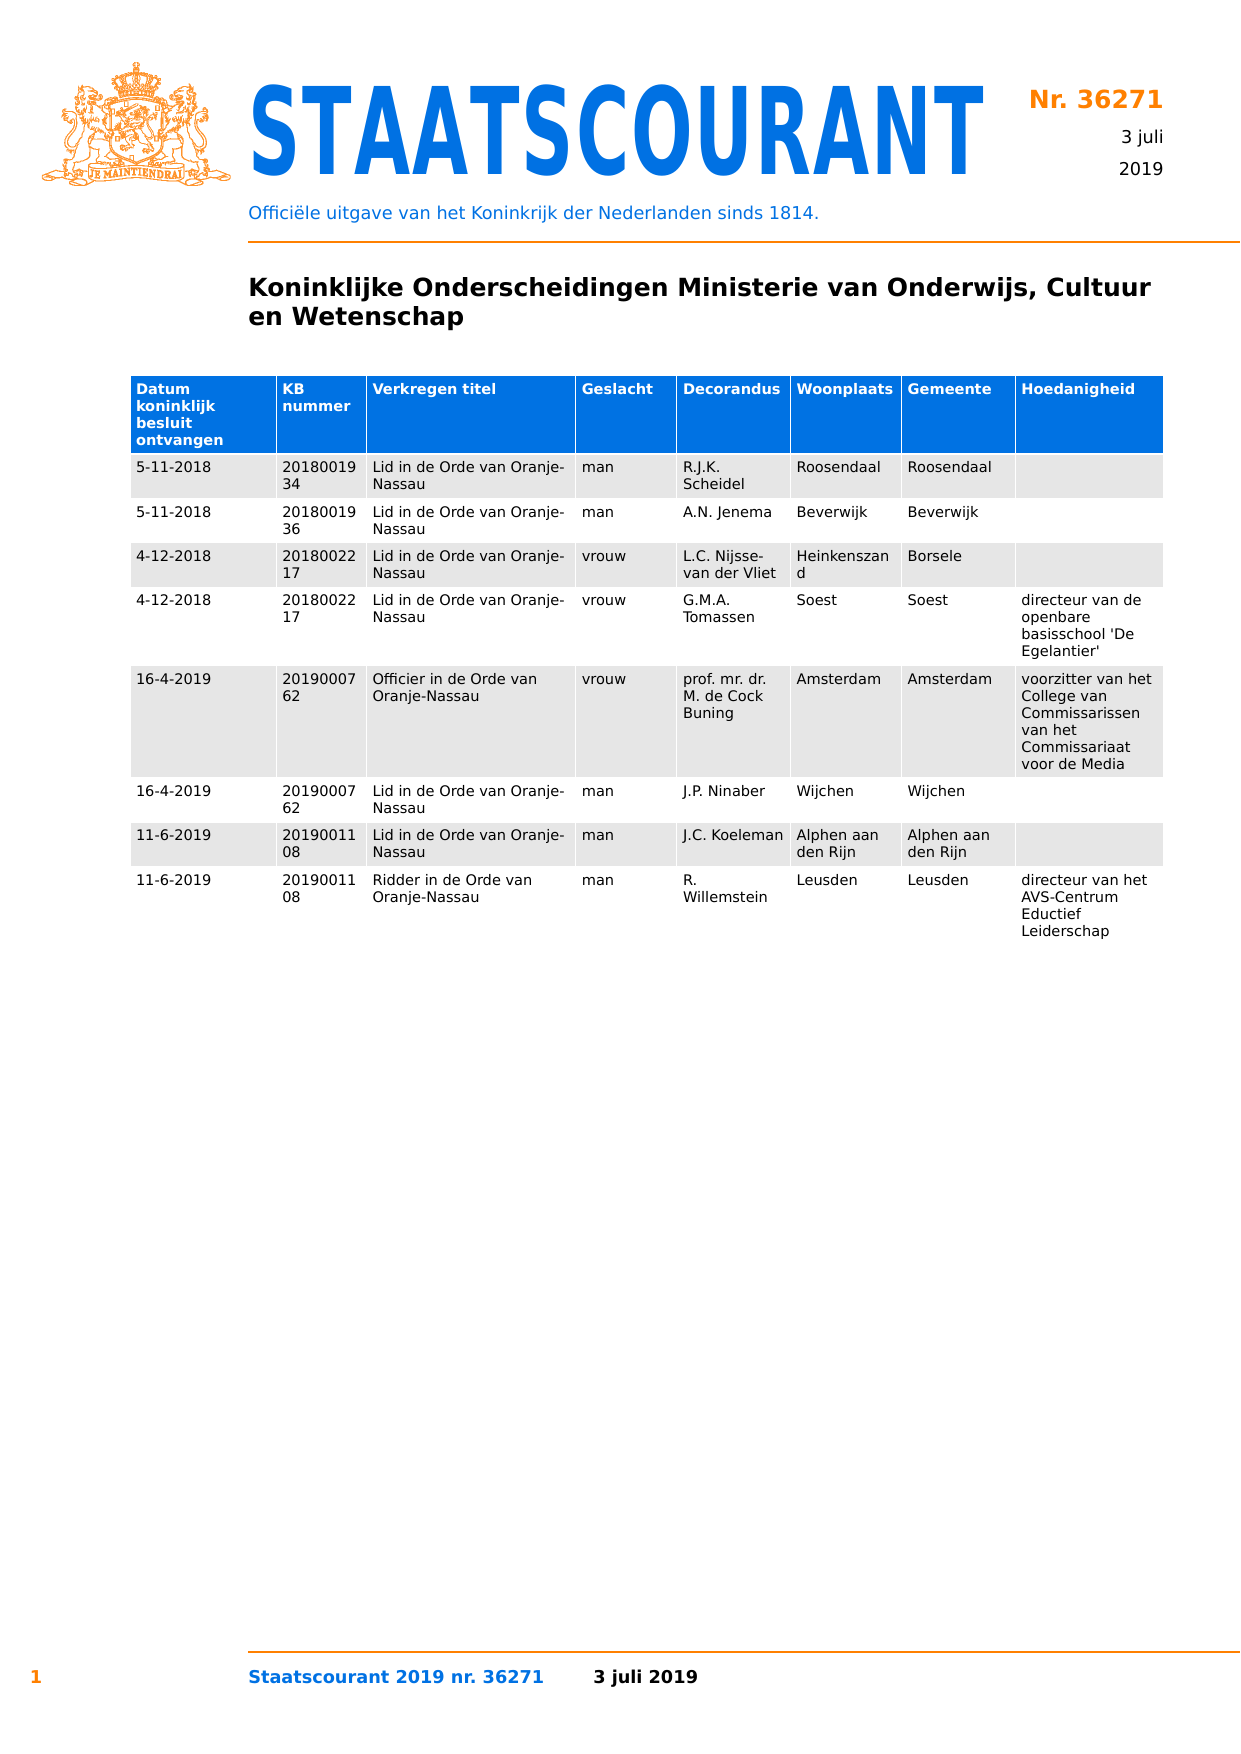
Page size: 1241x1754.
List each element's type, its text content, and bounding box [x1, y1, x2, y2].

table_cell 16-4-2019 [131, 666, 276, 777]
table_cell Lid in de Orde van Oranje-Nassau [367, 543, 575, 587]
table_cell Lid in de Orde van Oranje-Nassau [367, 778, 575, 822]
table_cell Roosendaal [902, 455, 1015, 498]
table_cell vrouw [576, 543, 676, 587]
table_cell Soest [902, 588, 1015, 665]
table_cell [1016, 543, 1163, 587]
table_cell 2018001936 [277, 499, 366, 542]
table_header STAATSCOURANT [248, 62, 998, 203]
table_header Geslacht [576, 376, 676, 453]
table_cell Wijchen [791, 778, 901, 822]
table_cell Lid in de Orde van Oranje-Nassau [367, 455, 575, 498]
table_cell Beverwijk [791, 499, 901, 542]
table_cell 5-11-2018 [131, 455, 276, 498]
table_cell 2019001108 [277, 867, 366, 944]
table_cell 2018002217 [277, 588, 366, 665]
table_cell Alphen aan den Rijn [902, 823, 1015, 866]
table_cell Amsterdam [791, 666, 901, 777]
table_header KB nummer [277, 376, 366, 453]
table_cell Roosendaal [791, 455, 901, 498]
table_cell R. Willemstein [677, 867, 790, 944]
table_cell Ridder in de Orde van Oranje-Nassau [367, 867, 575, 944]
table_cell 16-4-2019 [131, 778, 276, 822]
table_cell [1016, 823, 1163, 866]
table_cell J.P. Ninaber [677, 778, 790, 822]
table_cell J.C. Koeleman [677, 823, 790, 866]
table_cell [1016, 778, 1163, 822]
table_header [25, 62, 248, 241]
table_cell Soest [791, 588, 901, 665]
table_cell 2018001934 [277, 455, 366, 498]
table_cell Officiële uitgave van het Koninkrijk der Nederlanden sinds 1814. [248, 203, 1240, 241]
table_cell directeur van het AVS-Centrum Eductief Leiderschap [1016, 867, 1163, 944]
picture [41, 62, 231, 186]
table_cell voorzitter van het College van Commissarissen van het Commissariaat voor de Media [1016, 666, 1163, 777]
table_cell vrouw [576, 666, 676, 777]
table_header Decorandus [677, 376, 790, 453]
table_cell Leusden [902, 867, 1015, 944]
table_cell man [576, 499, 676, 542]
table_cell vrouw [576, 588, 676, 665]
table_cell Alphen aan den Rijn [791, 823, 901, 866]
table_cell Borsele [902, 543, 1015, 587]
table_cell 4-12-2018 [131, 588, 276, 665]
table_cell man [576, 455, 676, 498]
subtitle Koninklijke Onderscheidingen Ministerie van Onderwijs, Cultuur en Wetenschap [248, 273, 1163, 331]
table_cell 2019 [998, 153, 1240, 203]
table_cell Officier in de Orde van Oranje-Nassau [367, 666, 575, 777]
table_cell G.M.A. Tomassen [677, 588, 790, 665]
table_header Gemeente [902, 376, 1015, 453]
table_cell 4-12-2018 [131, 543, 276, 587]
table_cell [1016, 499, 1163, 542]
table_cell Heinkenszand [791, 543, 901, 587]
table_cell A.N. Jenema [677, 499, 790, 542]
table_cell 11-6-2019 [131, 867, 276, 944]
table_header Datum koninklijk besluit ontvangen [131, 376, 276, 453]
table_cell 2018002217 [277, 543, 366, 587]
table_cell 5-11-2018 [131, 499, 276, 542]
table_cell 2019000762 [277, 778, 366, 822]
table_cell Beverwijk [902, 499, 1015, 542]
table_cell L.C. Nijsse-van der Vliet [677, 543, 790, 587]
table_cell man [576, 867, 676, 944]
table_cell Leusden [791, 867, 901, 944]
table_cell Lid in de Orde van Oranje-Nassau [367, 823, 575, 866]
table_header Nr. 36271 [998, 62, 1240, 121]
table_cell Lid in de Orde van Oranje-Nassau [367, 588, 575, 665]
table_header Hoedanigheid [1016, 376, 1163, 453]
table_header Woonplaats [791, 376, 901, 453]
table_cell man [576, 778, 676, 822]
table_cell R.J.K. Scheidel [677, 455, 790, 498]
table_cell 11-6-2019 [131, 823, 276, 866]
table_cell 2019001108 [277, 823, 366, 866]
table_cell Lid in de Orde van Oranje-Nassau [367, 499, 575, 542]
table_header Verkregen titel [367, 376, 575, 453]
table_cell 2019000762 [277, 666, 366, 777]
table_cell Amsterdam [902, 666, 1015, 777]
table_cell directeur van de openbare basisschool 'De Egelantier' [1016, 588, 1163, 665]
table_cell man [576, 823, 676, 866]
table_cell Wijchen [902, 778, 1015, 822]
table_cell 3 juli [998, 121, 1240, 153]
table_cell [1016, 455, 1163, 498]
table_cell prof. mr. dr. M. de Cock Buning [677, 666, 790, 777]
